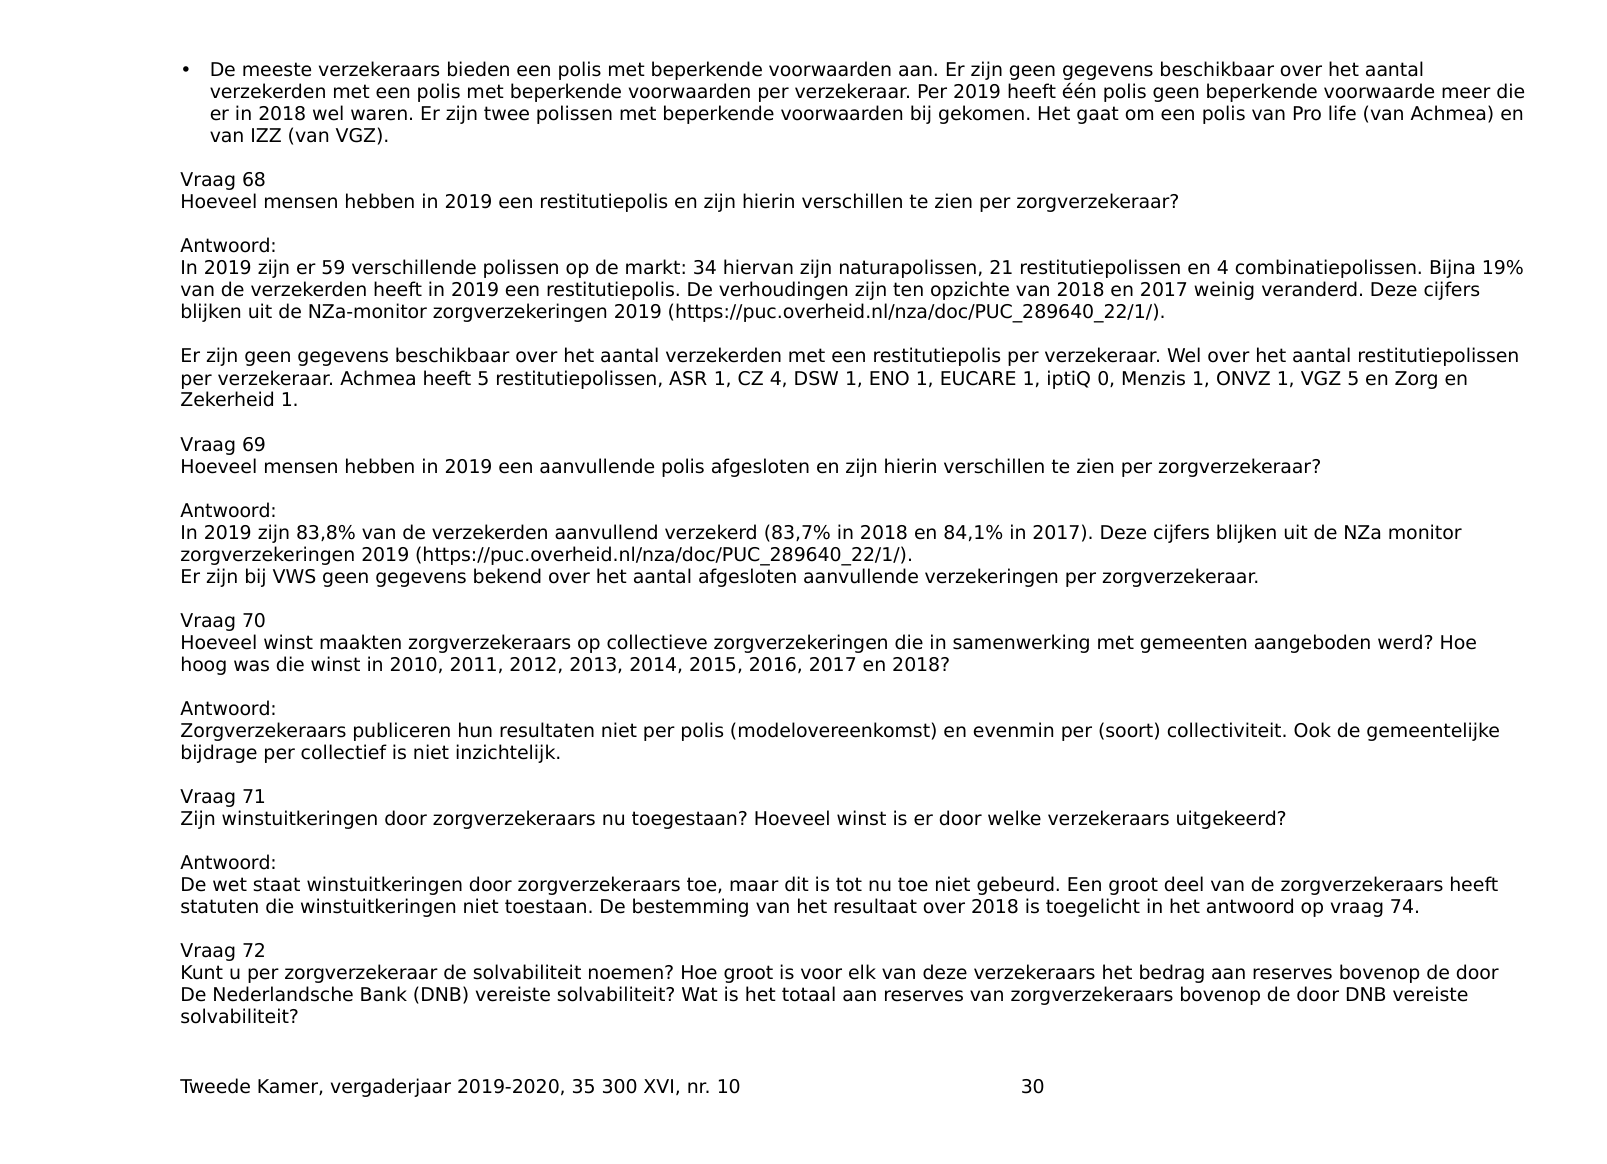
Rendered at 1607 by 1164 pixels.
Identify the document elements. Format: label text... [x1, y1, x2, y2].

text Vraag 72 [180, 940, 1529, 962]
text Er zijn geen gegevens beschikbaar over het aantal verzekerden met een restitutiepolis per verzekeraar. Wel over het aantal restitutiepolissen per verzekeraar. Achmea heeft 5 restitutiepolissen, ASR 1, CZ 4, DSW 1, ENO 1, EUCARE 1, iptiQ 0, Menzis 1, ONVZ 1, VGZ 5 en Zorg en Zekerheid 1. [180, 345, 1529, 411]
text Zorgverzekeraars publiceren hun resultaten niet per polis (modelovereenkomst) en evenmin per (soort) collectiviteit. Ook de gemeentelijke bijdrage per collectief is niet inzichtelijk. [180, 720, 1529, 764]
text Hoeveel mensen hebben in 2019 een aanvullende polis afgesloten en zijn hierin verschillen te zien per zorgverzekeraar? [180, 456, 1529, 477]
text Antwoord: [180, 852, 1529, 874]
text Vraag 70 [180, 610, 1529, 632]
text Er zijn bij VWS geen gegevens bekend over het aantal afgesloten aanvullende verzekeringen per zorgverzekeraar. [180, 566, 1529, 588]
text Antwoord: [180, 500, 1529, 522]
text Antwoord: [180, 698, 1529, 720]
text Hoeveel mensen hebben in 2019 een restitutiepolis en zijn hierin verschillen te zien per zorgverzekeraar? [180, 191, 1529, 213]
text Hoeveel winst maakten zorgverzekeraars op collectieve zorgverzekeringen die in samenwerking met gemeenten aangeboden werd? Hoe hoog was die winst in 2010, 2011, 2012, 2013, 2014, 2015, 2016, 2017 en 2018? [180, 632, 1529, 676]
text De wet staat winstuitkeringen door zorgverzekeraars toe, maar dit is tot nu toe niet gebeurd. Een groot deel van de zorgverzekeraars heeft statuten die winstuitkeringen niet toestaan. De bestemming van het resultaat over 2018 is toegelicht in het antwoord op vraag 74. [180, 874, 1529, 918]
text Zijn winstuitkeringen door zorgverzekeraars nu toegestaan? Hoeveel winst is er door welke verzekeraars uitgekeerd? [180, 808, 1529, 830]
text In 2019 zijn 83,8% van de verzekerden aanvullend verzekerd (83,7% in 2018 en 84,1% in 2017). Deze cijfers blijken uit de NZa monitor zorgverzekeringen 2019 (https://puc.overheid.nl/nza/doc/PUC_289640_22/1/). [180, 522, 1529, 566]
text Vraag 71 [180, 786, 1529, 808]
text Vraag 69 [180, 433, 1529, 456]
text Kunt u per zorgverzekeraar de solvabiliteit noemen? Hoe groot is voor elk van deze verzekeraars het bedrag aan reserves bovenop de door De Nederlandsche Bank (DNB) vereiste solvabiliteit? Wat is het totaal aan reserves van zorgverzekeraars bovenop de door DNB vereiste solvabiliteit? [180, 962, 1529, 1028]
text • De meeste verzekeraars bieden een polis met beperkende voorwaarden aan. Er zijn geen gegevens beschikbaar over het aantal verzekerden met een polis met beperkende voorwaarden per verzekeraar. Per 2019 heeft één polis geen beperkende voorwaarde meer die er in 2018 wel waren. Er zijn twee polissen met beperkende voorwaarden bij gekomen. Het gaat om een polis van Pro life (van Achmea) en van IZZ (van VGZ). [180, 59, 1529, 147]
text In 2019 zijn er 59 verschillende polissen op de markt: 34 hiervan zijn naturapolissen, 21 restitutiepolissen en 4 combinatiepolissen. Bijna 19% van de verzekerden heeft in 2019 een restitutiepolis. De verhoudingen zijn ten opzichte van 2018 en 2017 weinig veranderd. Deze cijfers blijken uit de NZa-monitor zorgverzekeringen 2019 (https://puc.overheid.nl/nza/doc/PUC_289640_22/1/). [180, 257, 1529, 323]
text Antwoord: [180, 235, 1529, 257]
text Vraag 68 [180, 169, 1529, 191]
